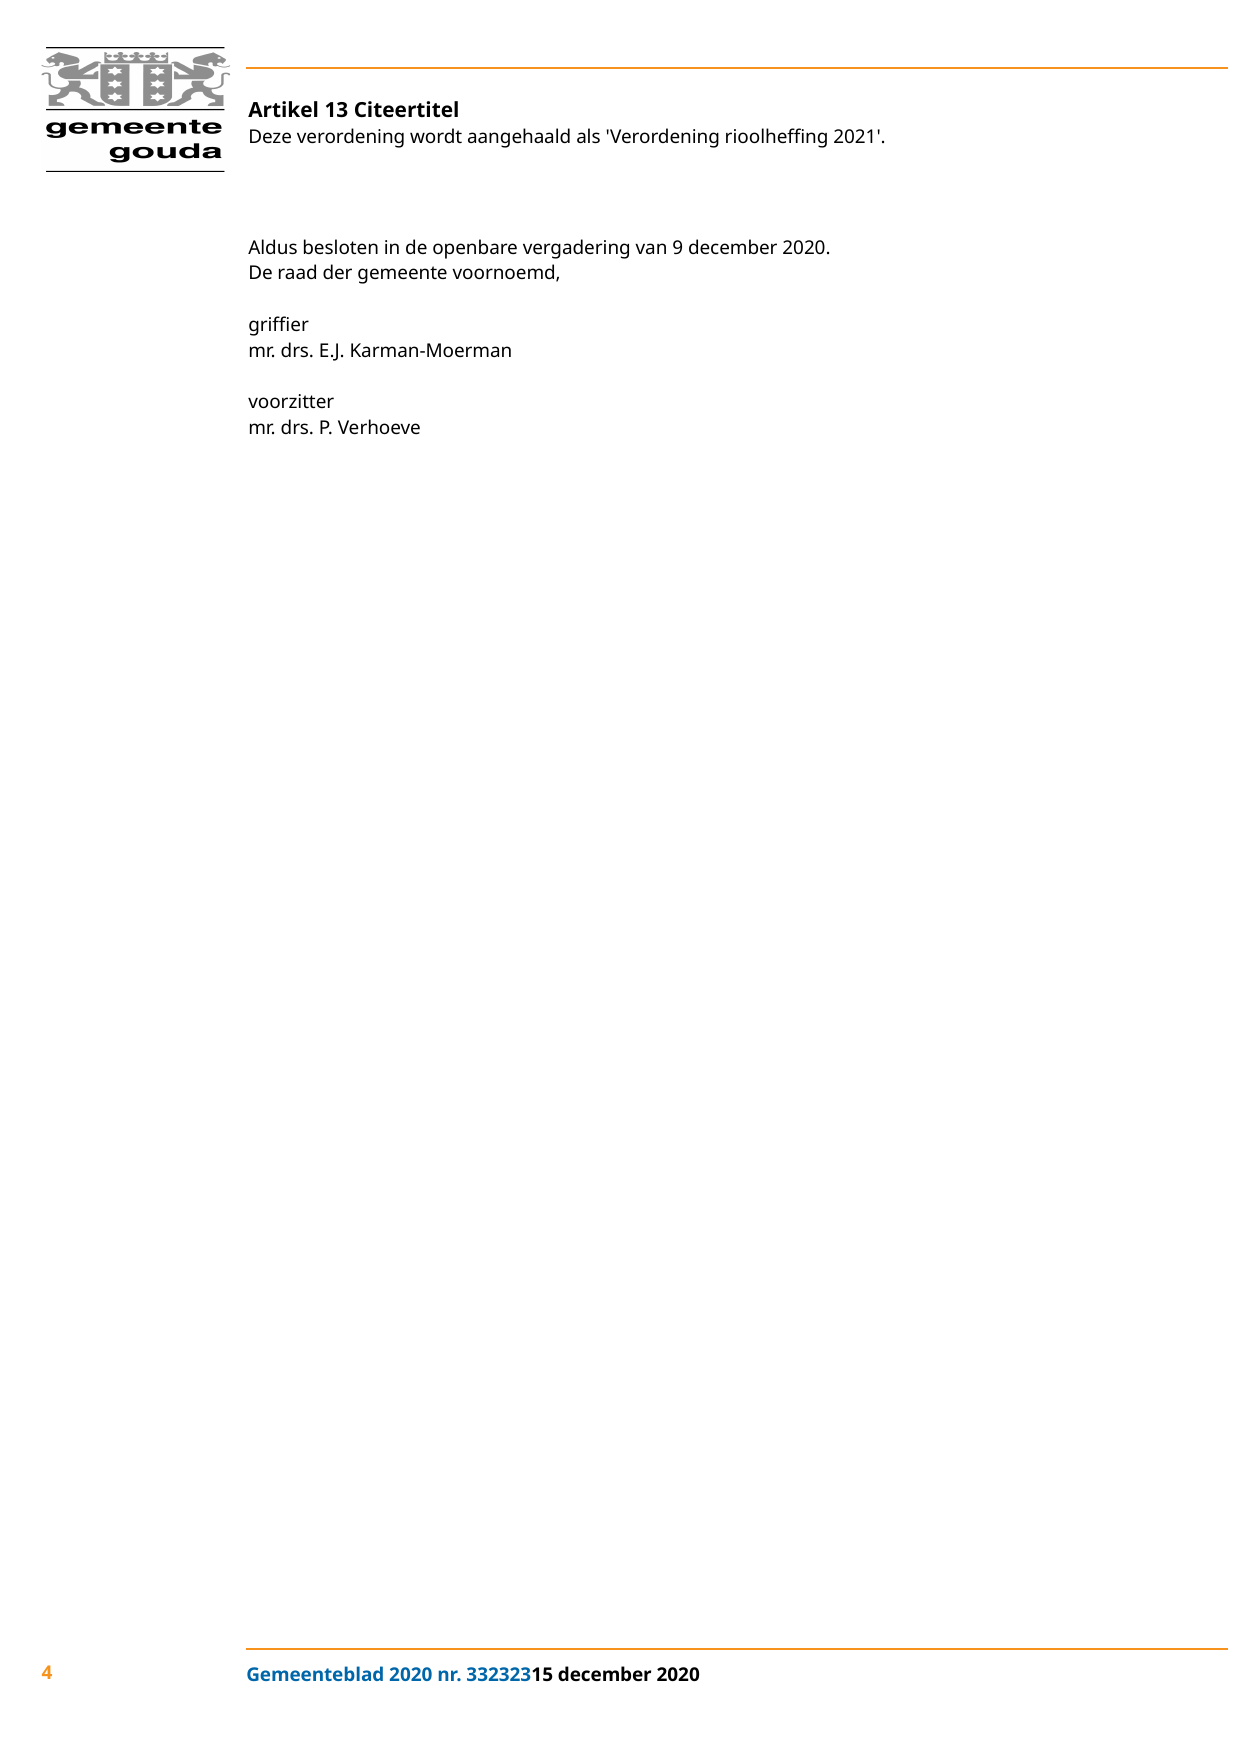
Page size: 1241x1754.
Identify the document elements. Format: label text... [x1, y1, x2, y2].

picture [41, 47, 231, 172]
text voorzitter [248, 388, 1152, 414]
text mr. drs. P. Verhoeve [248, 414, 1152, 440]
text griffier [248, 311, 1152, 337]
text Deze verordening wordt aangehaald als 'Verordening rioolheffing 2021'. [248, 123, 1152, 149]
text De raad der gemeente voornoemd, [248, 259, 1152, 285]
text mr. drs. E.J. Karman-Moerman [248, 337, 1152, 362]
text Artikel 13 Citeertitel [248, 95, 1152, 123]
text Aldus besloten in de openbare vergadering van 9 december 2020. [248, 234, 1152, 259]
